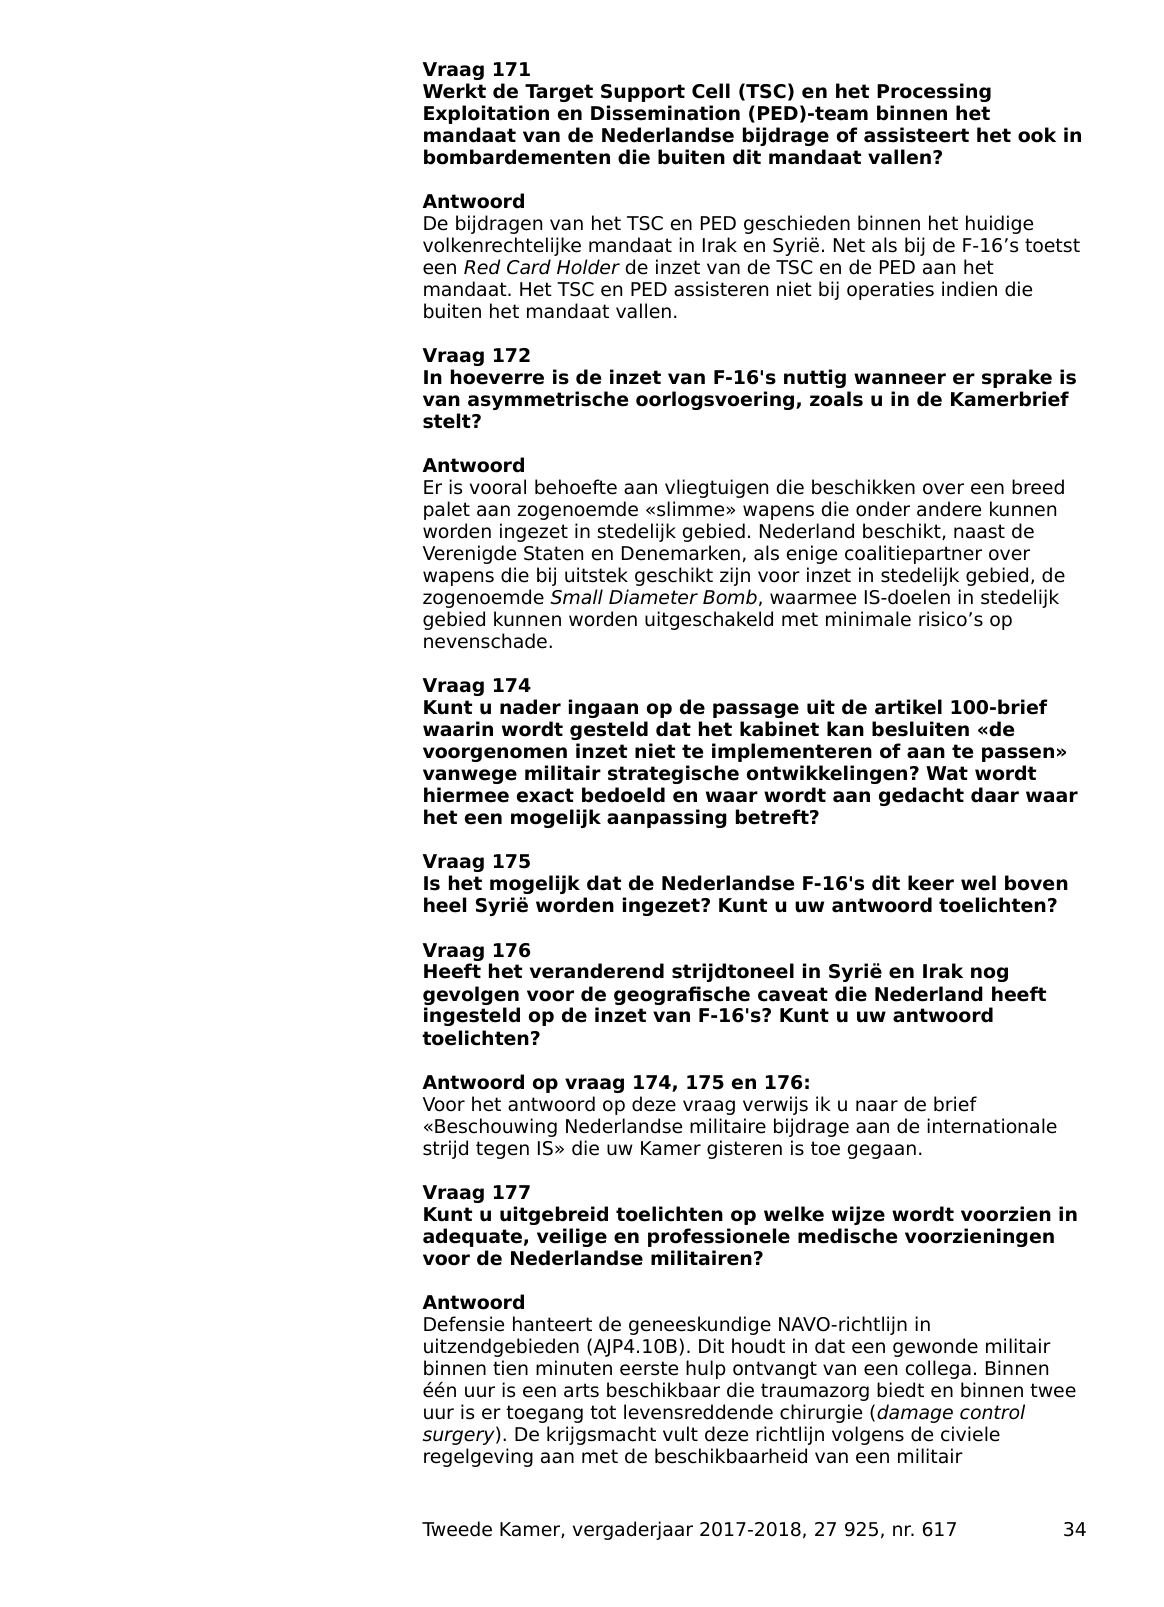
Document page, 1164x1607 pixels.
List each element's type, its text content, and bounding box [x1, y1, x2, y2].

text Antwoord op vraag 174, 175 en 176: [422, 1072, 1087, 1093]
text Defensie hanteert de geneeskundige NAVO-richtlijn in uitzendgebieden (AJP4.10B). Dit houdt in dat een gewonde militair binnen tien minuten eerste hulp ontvangt van een collega. Binnen één uur is een arts beschikbaar die traumazorg biedt en binnen twee uur is er toegang tot levensreddende chirurgie (damage control surgery). De krijgsmacht vult deze richtlijn volgens de civiele regelgeving aan met de beschikbaarheid van een militair [422, 1314, 1087, 1468]
text Voor het antwoord op deze vraag verwijs ik u naar de brief «Beschouwing Nederlandse militaire bijdrage aan de internationale strijd tegen IS» die uw Kamer gisteren is toe gegaan. [422, 1093, 1087, 1159]
text Vraag 171 [422, 59, 1087, 81]
text Antwoord [422, 1292, 1087, 1314]
text Er is vooral behoefte aan vliegtuigen die beschikken over een breed palet aan zogenoemde «slimme» wapens die onder andere kunnen worden ingezet in stedelijk gebied. Nederland beschikt, naast de Verenigde Staten en Denemarken, als enige coalitiepartner over wapens die bij uitstek geschikt zijn voor inzet in stedelijk gebied, de zogenoemde Small Diameter Bomb, waarmee IS-doelen in stedelijk gebied kunnen worden uitgeschakeld met minimale risico’s op nevenschade. [422, 477, 1087, 653]
text Antwoord [422, 455, 1087, 477]
text Kunt u nader ingaan op de passage uit de artikel 100-brief waarin wordt gesteld dat het kabinet kan besluiten «de voorgenomen inzet niet te implementeren of aan te passen» vanwege militair strategische ontwikkelingen? Wat wordt hiermee exact bedoeld en waar wordt aan gedacht daar waar het een mogelijk aanpassing betreft? [422, 697, 1087, 829]
text De bijdragen van het TSC en PED geschieden binnen het huidige volkenrechtelijke mandaat in Irak en Syrië. Net als bij de F-16’s toetst een Red Card Holder de inzet van de TSC en de PED aan het mandaat. Het TSC en PED assisteren niet bij operaties indien die buiten het mandaat vallen. [422, 213, 1087, 323]
text Antwoord [422, 191, 1087, 213]
text Vraag 174 [422, 675, 1087, 697]
text In hoeverre is de inzet van F-16's nuttig wanneer er sprake is van asymmetrische oorlogsvoering, zoals u in de Kamerbrief stelt? [422, 367, 1087, 433]
text Vraag 175 [422, 851, 1087, 873]
text Vraag 177 [422, 1182, 1087, 1204]
text Is het mogelijk dat de Nederlandse F-16's dit keer wel boven heel Syrië worden ingezet? Kunt u uw antwoord toelichten? [422, 873, 1087, 917]
text Vraag 172 [422, 345, 1087, 367]
text Heeft het veranderend strijdtoneel in Syrië en Irak nog gevolgen voor de geografische caveat die Nederland heeft ingesteld op de inzet van F-16's? Kunt u uw antwoord toelichten? [422, 961, 1087, 1049]
text Kunt u uitgebreid toelichten op welke wijze wordt voorzien in adequate, veilige en professionele medische voorzieningen voor de Nederlandse militairen? [422, 1204, 1087, 1269]
text Werkt de Target Support Cell (TSC) en het Processing Exploitation en Dissemination (PED)-team binnen het mandaat van de Nederlandse bijdrage of assisteert het ook in bombardementen die buiten dit mandaat vallen? [422, 81, 1087, 169]
text Vraag 176 [422, 939, 1087, 961]
